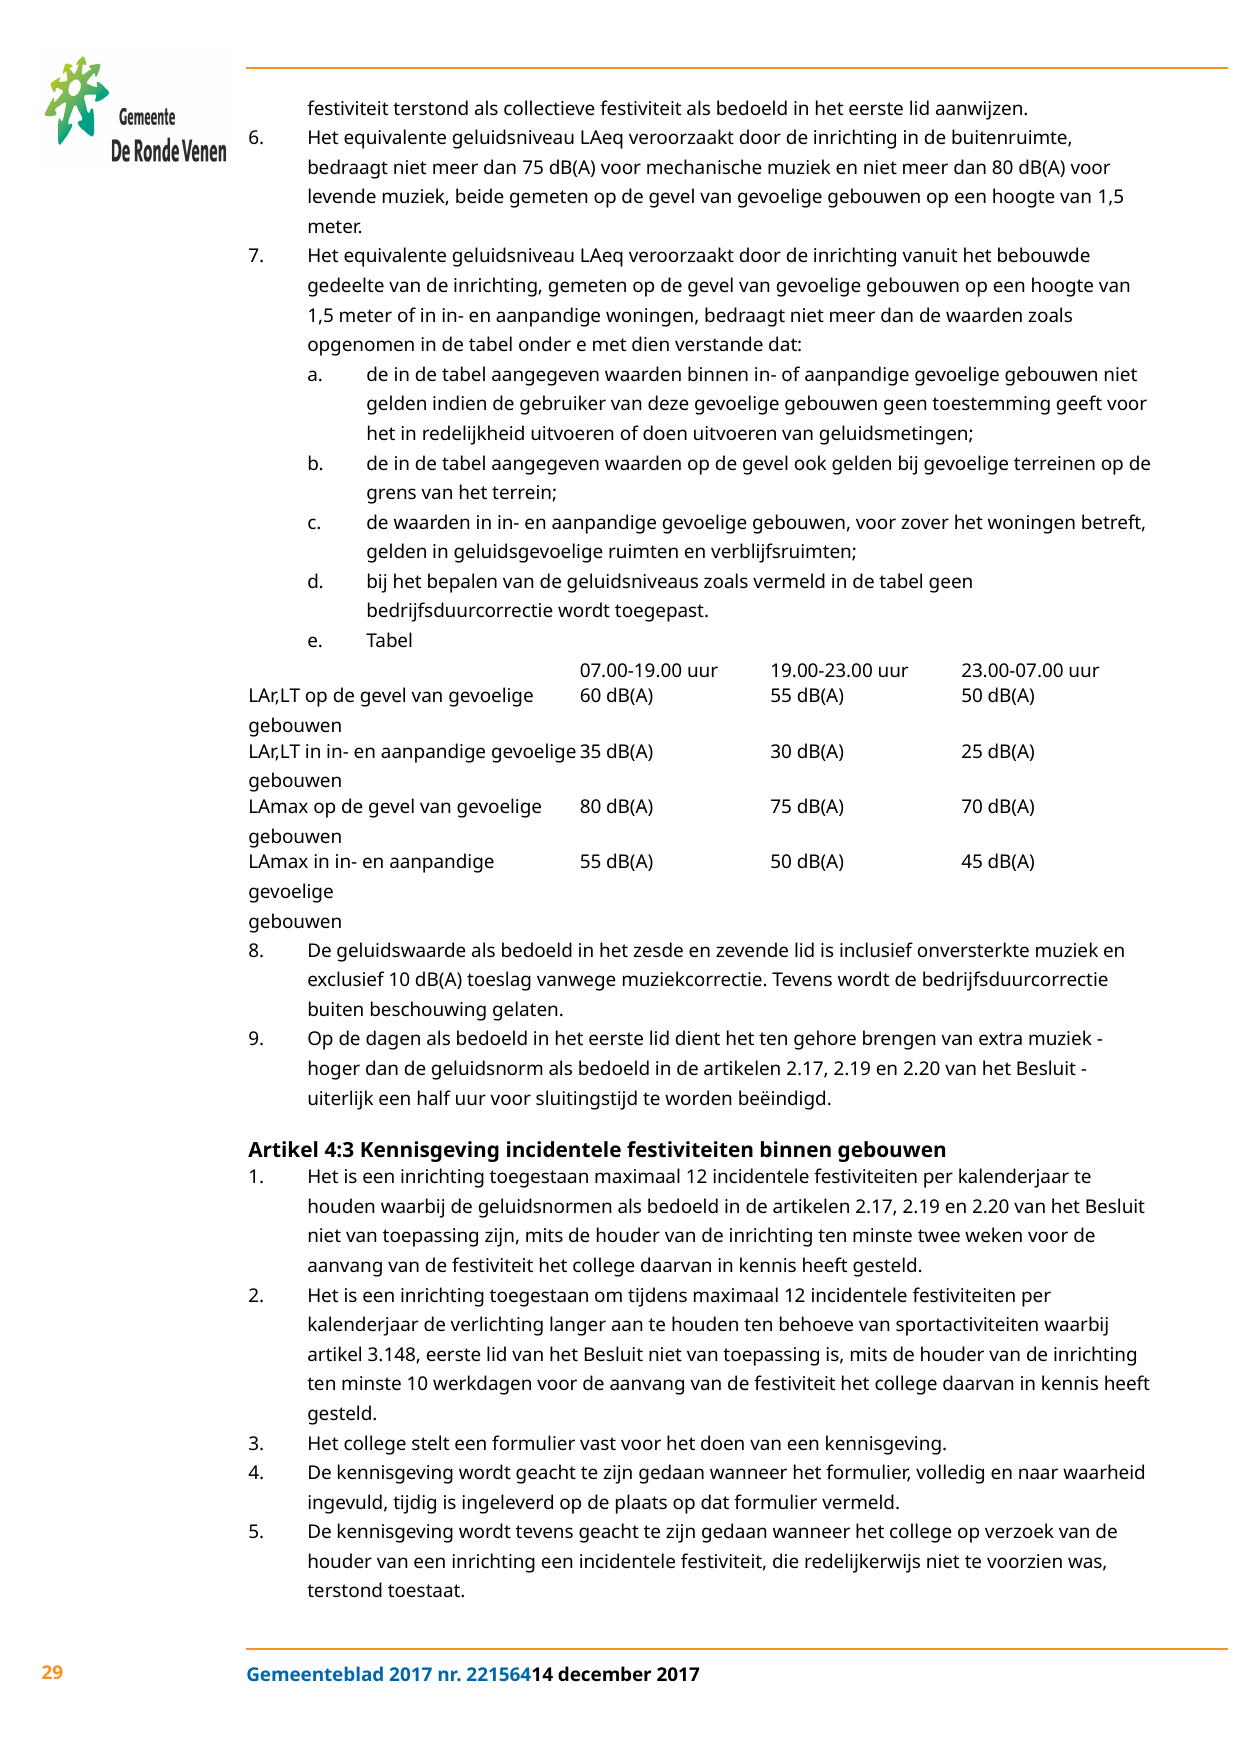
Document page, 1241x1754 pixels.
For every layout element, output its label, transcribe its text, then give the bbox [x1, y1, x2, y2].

list de in de tabel aangegeven waarden binnen in- of aanpandige gevoelige gebouwen niet gelden indien de gebruiker van deze gevoelige gebouwen geen toestemming geeft voor het in redelijkheid uitvoeren of doen uitvoeren van geluidsmetingen; [307, 361, 1152, 446]
table_cell 50 dB(A) [961, 683, 1152, 738]
table_cell 60 dB(A) [580, 683, 770, 738]
table_cell 55 dB(A) [580, 849, 770, 933]
list Tabel [307, 627, 1152, 653]
table_cell 55 dB(A) [770, 683, 961, 738]
table_header [248, 657, 579, 683]
list De geluidswaarde als bedoeld in het zesde en zevende lid is inclusief onversterkte muziek en exclusief 10 dB(A) toeslag vanwege muziekcorrectie. Tevens wordt de bedrijfsduurcorrectie buiten beschouwing gelaten. [248, 937, 1152, 1022]
table_cell 45 dB(A) [961, 849, 1152, 933]
list festiviteit terstond als collectieve festiviteit als bedoeld in het eerste lid aanwijzen. [248, 95, 1152, 121]
list de waarden in in- en aanpandige gevoelige gebouwen, voor zover het woningen betreft, gelden in geluidsgevoelige ruimten en verblijfsruimten; [307, 509, 1152, 564]
text Artikel 4:3 Kennisgeving incidentele festiviteiten binnen gebouwen [248, 1135, 1152, 1163]
list Het equivalente geluidsniveau LAeq veroorzaakt door de inrichting vanuit het bebouwde gedeelte van de inrichting, gemeten op de gevel van gevoelige gebouwen op een hoogte van 1,5 meter of in in- en aanpandige woningen, bedraagt niet meer dan de waarden zoals opgenomen in de tabel onder e met dien verstande dat: [248, 243, 1152, 357]
table_cell LAr,LT in in- en aanpandige gevoelige gebouwen [248, 738, 579, 793]
table_cell LAmax op de gevel van gevoelige gebouwen [248, 793, 579, 849]
list Het equivalente geluidsniveau LAeq veroorzaakt door de inrichting in de buitenruimte, bedraagt niet meer dan 75 dB(A) voor mechanische muziek en niet meer dan 80 dB(A) voor levende muziek, beide gemeten op de gevel van gevoelige gebouwen op een hoogte van 1,5 meter. [248, 124, 1152, 239]
table_cell 50 dB(A) [770, 849, 961, 933]
table_cell 80 dB(A) [580, 793, 770, 849]
list Het is een inrichting toegestaan om tijdens maximaal 12 incidentele festiviteiten per kalenderjaar de verlichting langer aan te houden ten behoeve van sportactiviteiten waarbij artikel 3.148, eerste lid van het Besluit niet van toepassing is, mits de houder van de inrichting ten minste 10 werkdagen voor de aanvang van de festiviteit het college daarvan in kennis heeft gesteld. [248, 1282, 1152, 1426]
table_cell 30 dB(A) [770, 738, 961, 793]
list de in de tabel aangegeven waarden op de gevel ook gelden bij gevoelige terreinen op de grens van het terrein; [307, 450, 1152, 505]
list Het college stelt een formulier vast voor het doen van een kennisgeving. [248, 1430, 1152, 1456]
list Het is een inrichting toegestaan maximaal 12 incidentele festiviteiten per kalenderjaar te houden waarbij de geluidsnormen als bedoeld in de artikelen 2.17, 2.19 en 2.20 van het Besluit niet van toepassing zijn, mits de houder van de inrichting ten minste twee weken voor de aanvang van de festiviteit het college daarvan in kennis heeft gesteld. [248, 1163, 1152, 1278]
table_header 07.00-19.00 uur [580, 657, 770, 683]
table_cell 35 dB(A) [580, 738, 770, 793]
table_header 23.00-07.00 uur [961, 657, 1152, 683]
table_header 19.00-23.00 uur [770, 657, 961, 683]
table_cell 25 dB(A) [961, 738, 1152, 793]
table_cell LAmax in in- en aanpandige gevoelige gebouwen [248, 849, 579, 933]
picture [41, 47, 231, 172]
list De kennisgeving wordt geacht te zijn gedaan wanneer het formulier, volledig en naar waarheid ingevuld, tijdig is ingeleverd op de plaats op dat formulier vermeld. [248, 1459, 1152, 1515]
list Op de dagen als bedoeld in het eerste lid dient het ten gehore brengen van extra muziek - hoger dan de geluidsnorm als bedoeld in de artikelen 2.17, 2.19 en 2.20 van het Besluit - uiterlijk een half uur voor sluitingstijd te worden beëindigd. [248, 1026, 1152, 1110]
table_cell 70 dB(A) [961, 793, 1152, 849]
list De kennisgeving wordt tevens geacht te zijn gedaan wanneer het college op verzoek van de houder van een inrichting een incidentele festiviteit, die redelijkerwijs niet te voorzien was, terstond toestaat. [248, 1518, 1152, 1603]
list bij het bepalen van de geluidsniveaus zoals vermeld in de tabel geen bedrijfsduurcorrectie wordt toegepast. [307, 568, 1152, 623]
table_cell 75 dB(A) [770, 793, 961, 849]
table_cell LAr,LT op de gevel van gevoelige gebouwen [248, 683, 579, 738]
